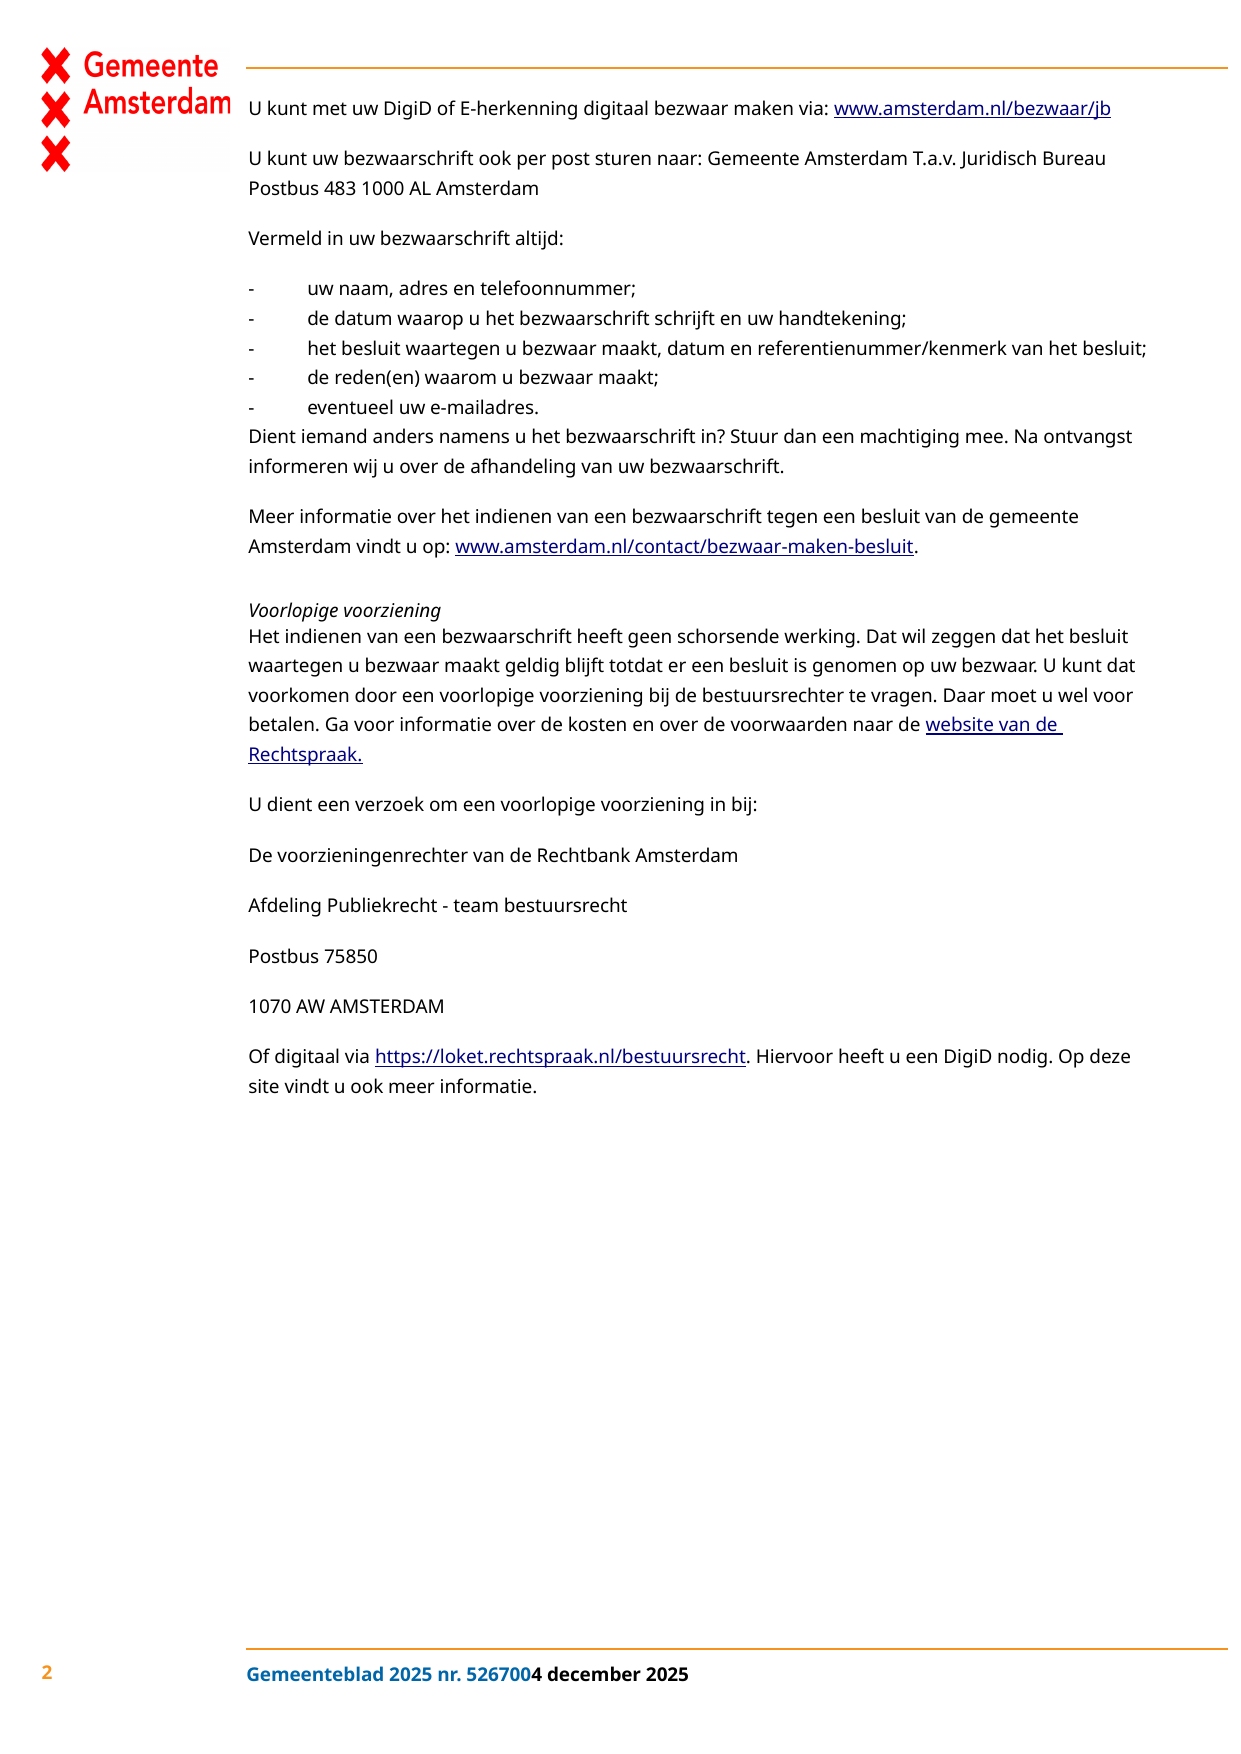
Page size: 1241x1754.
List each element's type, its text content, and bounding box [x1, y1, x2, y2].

list de reden(en) waarom u bezwaar maakt; [248, 364, 1152, 390]
text Meer informatie over het indienen van een bezwaarschrift tegen een besluit van de gemeente Amsterdam vindt u op: www.amsterdam.nl/contact/bezwaar-maken-besluit. [248, 503, 1152, 559]
text Vermeld in uw bezwaarschrift altijd: [248, 225, 1152, 251]
text 1070 AW AMSTERDAM [248, 993, 1152, 1019]
text Of digitaal via https://loket.rechtspraak.nl/bestuursrecht. Hiervoor heeft u een DigiD nodig. Op deze site vindt u ook meer informatie. [248, 1044, 1152, 1099]
text Voorlopige voorziening [248, 597, 1152, 623]
text U kunt met uw DigiD of E-herkenning digitaal bezwaar maken via: www.amsterdam.nl/bezwaar/jb [248, 95, 1152, 121]
list uw naam, adres en telefoonnummer; [248, 276, 1152, 301]
picture [41, 47, 231, 172]
list het besluit waartegen u bezwaar maakt, datum en referentienummer/kenmerk van het besluit; [248, 335, 1152, 361]
list eventueel uw e-mailadres. [248, 394, 1152, 420]
text Afdeling Publiekrecht - team bestuursrecht [248, 892, 1152, 918]
text Postbus 75850 [248, 943, 1152, 968]
text De voorzieningenrechter van de Rechtbank Amsterdam [248, 842, 1152, 868]
text U kunt uw bezwaarschrift ook per post sturen naar: Gemeente Amsterdam T.a.v. Juridisch Bureau Postbus 483 1000 AL Amsterdam [248, 145, 1152, 201]
text U dient een verzoek om een voorlopige voorziening in bij: [248, 792, 1152, 817]
list de datum waarop u het bezwaarschrift schrijft en uw handtekening; [248, 305, 1152, 331]
text Het indienen van een bezwaarschrift heeft geen schorsende werking. Dat wil zeggen dat het besluit waartegen u bezwaar maakt geldig blijft totdat er een besluit is genomen op uw bezwaar. U kunt dat voorkomen door een voorlopige voorziening bij de bestuursrechter te vragen. Daar moet u wel voor betalen. Ga voor informatie over de kosten en over de voorwaarden naar de website van de Rechtspraak. [248, 623, 1152, 767]
text Dient iemand anders namens u het bezwaarschrift in? Stuur dan een machtiging mee. Na ontvangst informeren wij u over de afhandeling van uw bezwaarschrift. [248, 423, 1152, 479]
